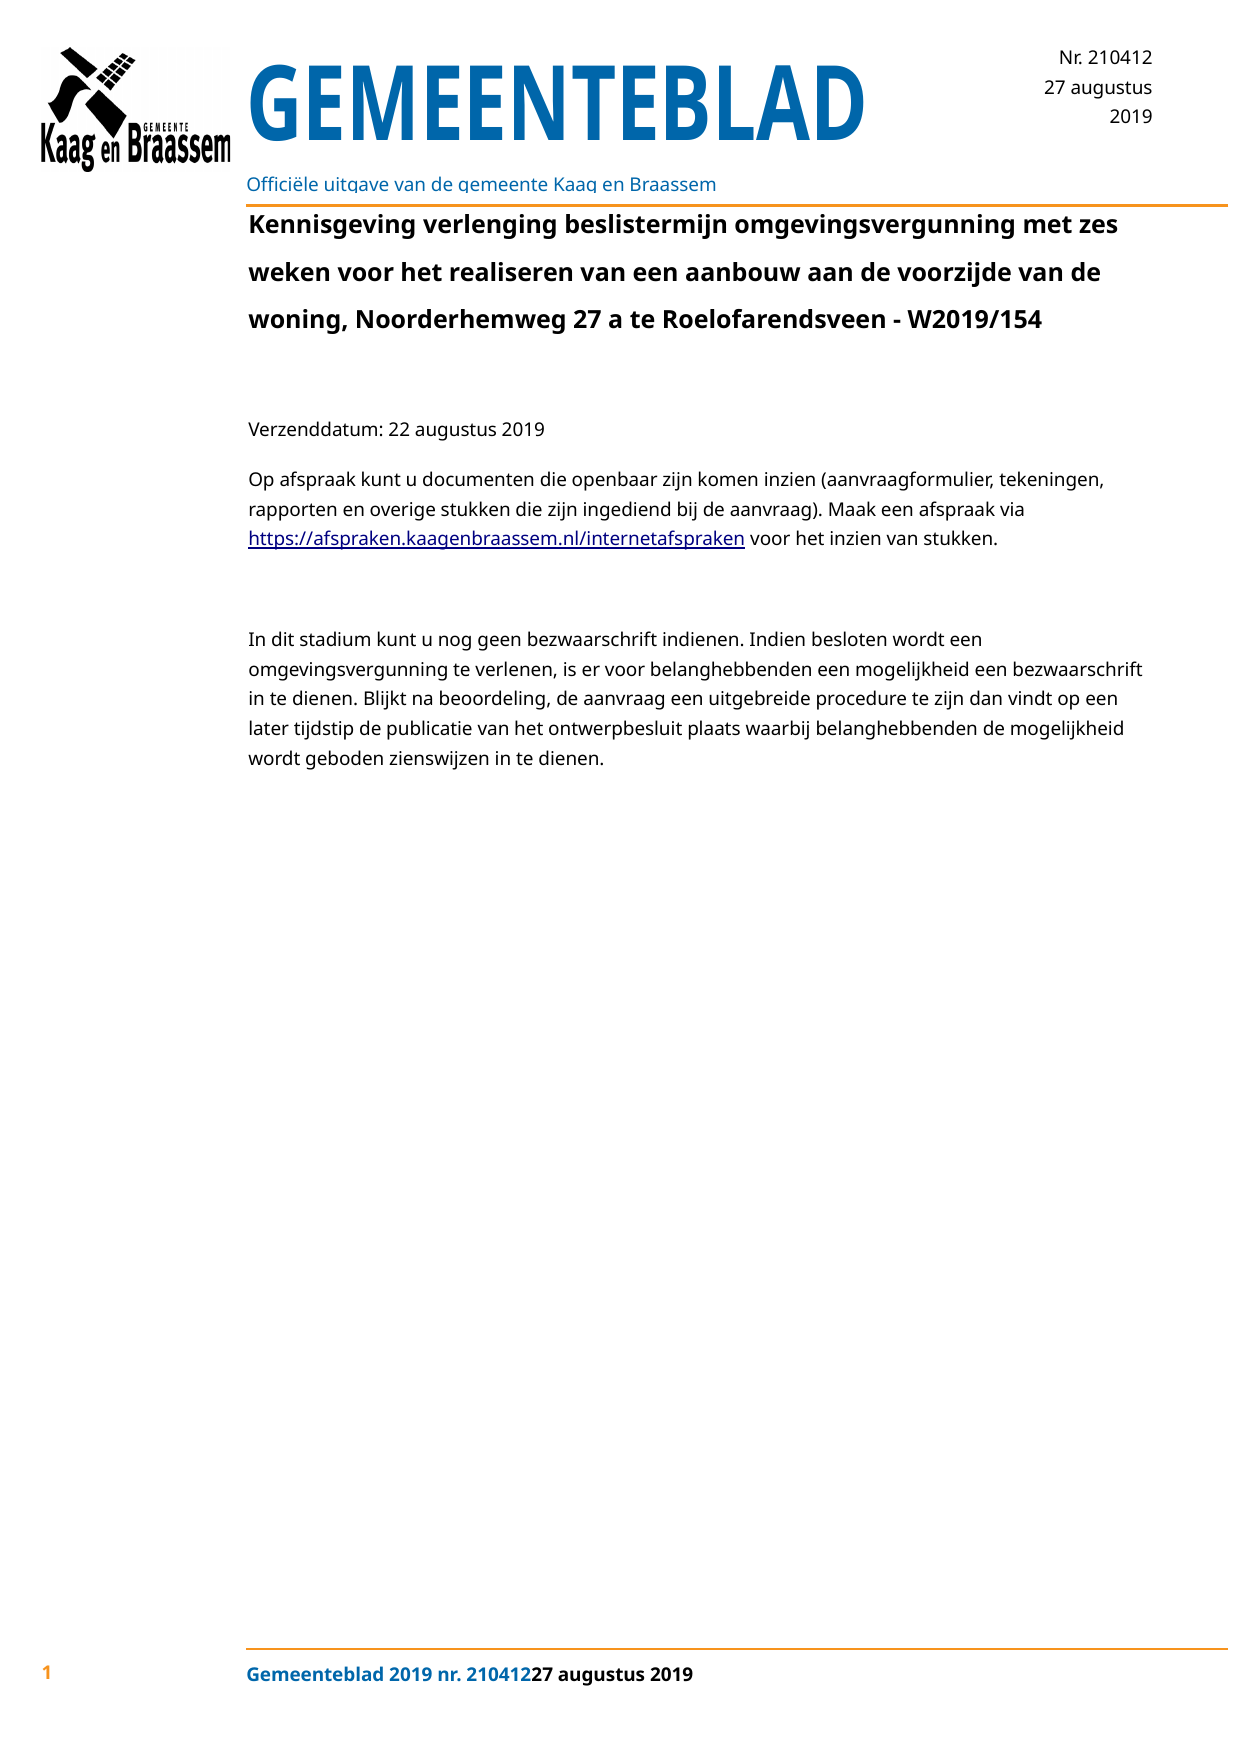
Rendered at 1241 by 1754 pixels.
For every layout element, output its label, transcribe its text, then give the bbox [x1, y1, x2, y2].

text In dit stadium kunt u nog geen bezwaarschrift indienen. Indien besloten wordt een omgevingsvergunning te verlenen, is er voor belanghebbenden een mogelijkheid een bezwaarschrift in te dienen. Blijkt na beoordeling, de aanvraag een uitgebreide procedure te zijn dan vindt op een later tijdstip de publicatie van het ontwerpbesluit plaats waarbij belanghebbenden de mogelijkheid wordt geboden zienswijzen in te dienen. [248, 626, 1152, 770]
text Verzenddatum: 22 augustus 2019 [248, 416, 1152, 442]
picture [41, 47, 231, 172]
text Op afspraak kunt u documenten die openbaar zijn komen inzien (aanvraagformulier, tekeningen, rapporten en overige stukken die zijn ingediend bij de aanvraag). Maak een afspraak via https://afspraken.kaagenbraassem.nl/internetafspraken voor het inzien van stukken. [248, 466, 1152, 551]
text Kennisgeving verlenging beslistermijn omgevingsvergunning met zes weken voor het realiseren van een aanbouw aan de voorzijde van de woning, Noorderhemweg 27 a te Roelofarendsveen - W2019/154 [248, 207, 1152, 336]
